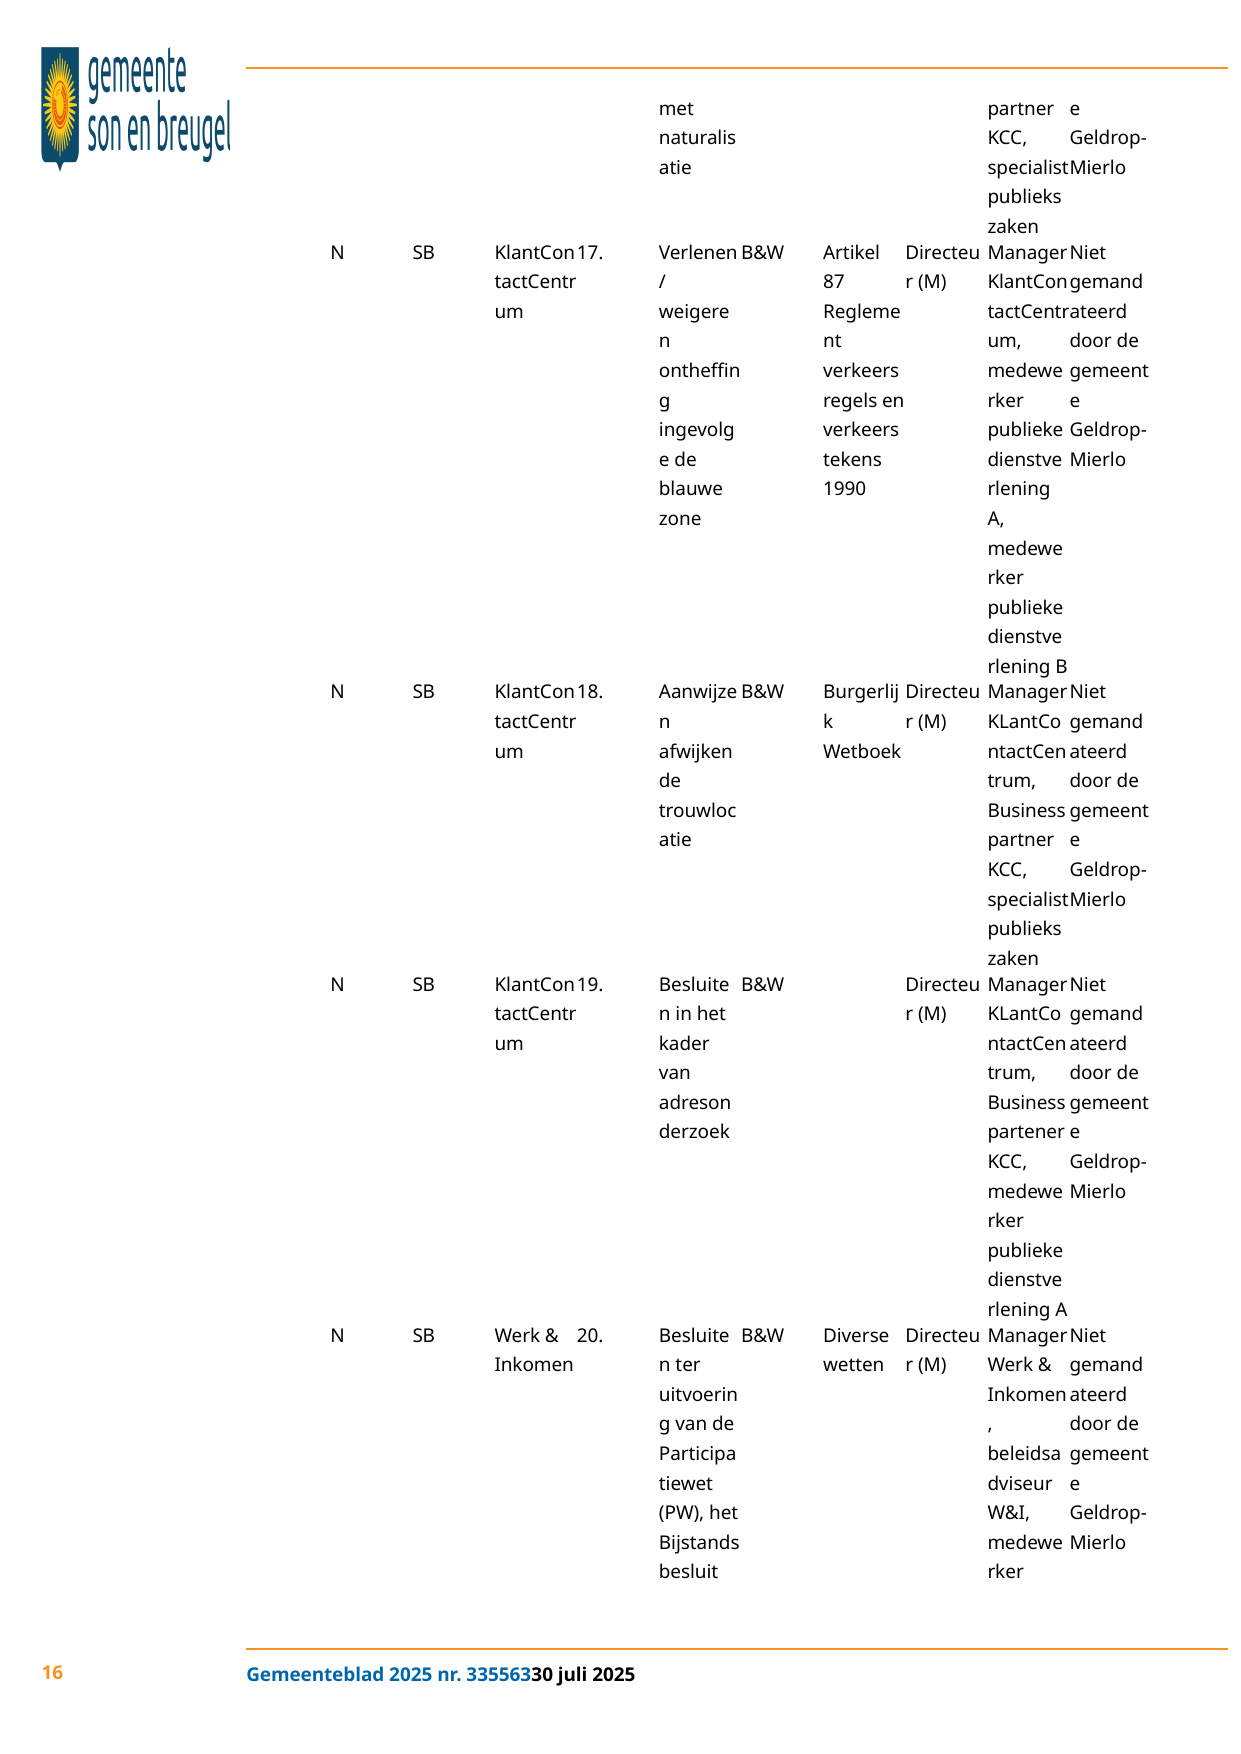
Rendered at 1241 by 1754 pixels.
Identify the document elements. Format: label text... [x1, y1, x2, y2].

table_cell Manager Werk & Inkomen, beleidsadviseur W&I, medewerker [987, 1322, 1069, 1584]
table_cell Directeur (M) [905, 971, 987, 1322]
table_cell SB [412, 239, 494, 679]
table_cell SB [412, 971, 494, 1322]
table_cell [823, 95, 905, 239]
table_cell Manager KLantContactCentrum, Businesspartener KCC, medewerker publieke dienstverlening A [987, 971, 1069, 1322]
table_cell [248, 1322, 330, 1584]
table_cell Verlenen/weigeren ontheffing ingevolge de blauwe zone [659, 239, 741, 679]
table_cell Niet gemandateerd door de gemeente Geldrop-Mierlo [1069, 239, 1152, 679]
table_cell partner KCC, specialist publiekszaken [987, 95, 1069, 239]
table_cell SB [412, 1322, 494, 1584]
table_cell [741, 95, 823, 239]
table_cell Directeur (M) [905, 679, 987, 971]
table_cell KlantContactCentrum [494, 679, 577, 971]
table_cell SB [412, 679, 494, 971]
table_cell [494, 95, 577, 239]
table_cell [905, 95, 987, 239]
table_cell N [330, 1322, 412, 1584]
table_cell [577, 95, 659, 239]
table_cell [248, 971, 330, 1322]
table_cell [248, 95, 330, 239]
table_cell Niet gemandateerd door de gemeente Geldrop-Mierlo [1069, 971, 1152, 1322]
table_cell 17. [577, 239, 659, 679]
table_cell Besluiten ter uitvoering van de Participatiewet (PW), het Bijstandsbesluit [659, 1322, 741, 1584]
table_cell Niet gemandateerd door de gemeente Geldrop-Mierlo [1069, 1322, 1152, 1584]
table_cell [248, 679, 330, 971]
table_cell Besluiten in het kader van adresonderzoek [659, 971, 741, 1322]
table_cell Burgerlijk Wetboek [823, 679, 905, 971]
table_cell [248, 239, 330, 679]
table_cell 20. [577, 1322, 659, 1584]
table_cell [823, 971, 905, 1322]
table_cell met naturalisatie [659, 95, 741, 239]
table_cell 18. [577, 679, 659, 971]
table_cell [330, 95, 412, 239]
table_cell N [330, 971, 412, 1322]
picture [41, 47, 231, 172]
table_cell KlantContactCentrum [494, 239, 577, 679]
table_cell e Geldrop-Mierlo [1069, 95, 1152, 239]
table_cell Directeur (M) [905, 239, 987, 679]
table_cell Manager KlantContactCentrum, medewerker publieke dienstverlening A, medewerker publieke dienstverlening B [987, 239, 1069, 679]
table_cell [412, 95, 494, 239]
table_cell B&W [741, 971, 823, 1322]
table_cell Niet gemandateerd door de gemeente Geldrop-Mierlo [1069, 679, 1152, 971]
table_cell Manager KLantContactCentrum, Businesspartner KCC, specialist publiekszaken [987, 679, 1069, 971]
table_cell KlantContactCentrum [494, 971, 577, 1322]
table_cell B&W [741, 239, 823, 679]
table_cell N [330, 239, 412, 679]
table_cell Artikel 87 Reglement verkeersregels en verkeerstekens 1990 [823, 239, 905, 679]
table_cell B&W [741, 1322, 823, 1584]
table_cell N [330, 679, 412, 971]
table_cell Werk & Inkomen [494, 1322, 577, 1584]
table_cell Directeur (M) [905, 1322, 987, 1584]
table_cell Aanwijzen afwijkende trouwlocatie [659, 679, 741, 971]
table_cell 19. [577, 971, 659, 1322]
table_cell B&W [741, 679, 823, 971]
table_cell Diverse wetten [823, 1322, 905, 1584]
